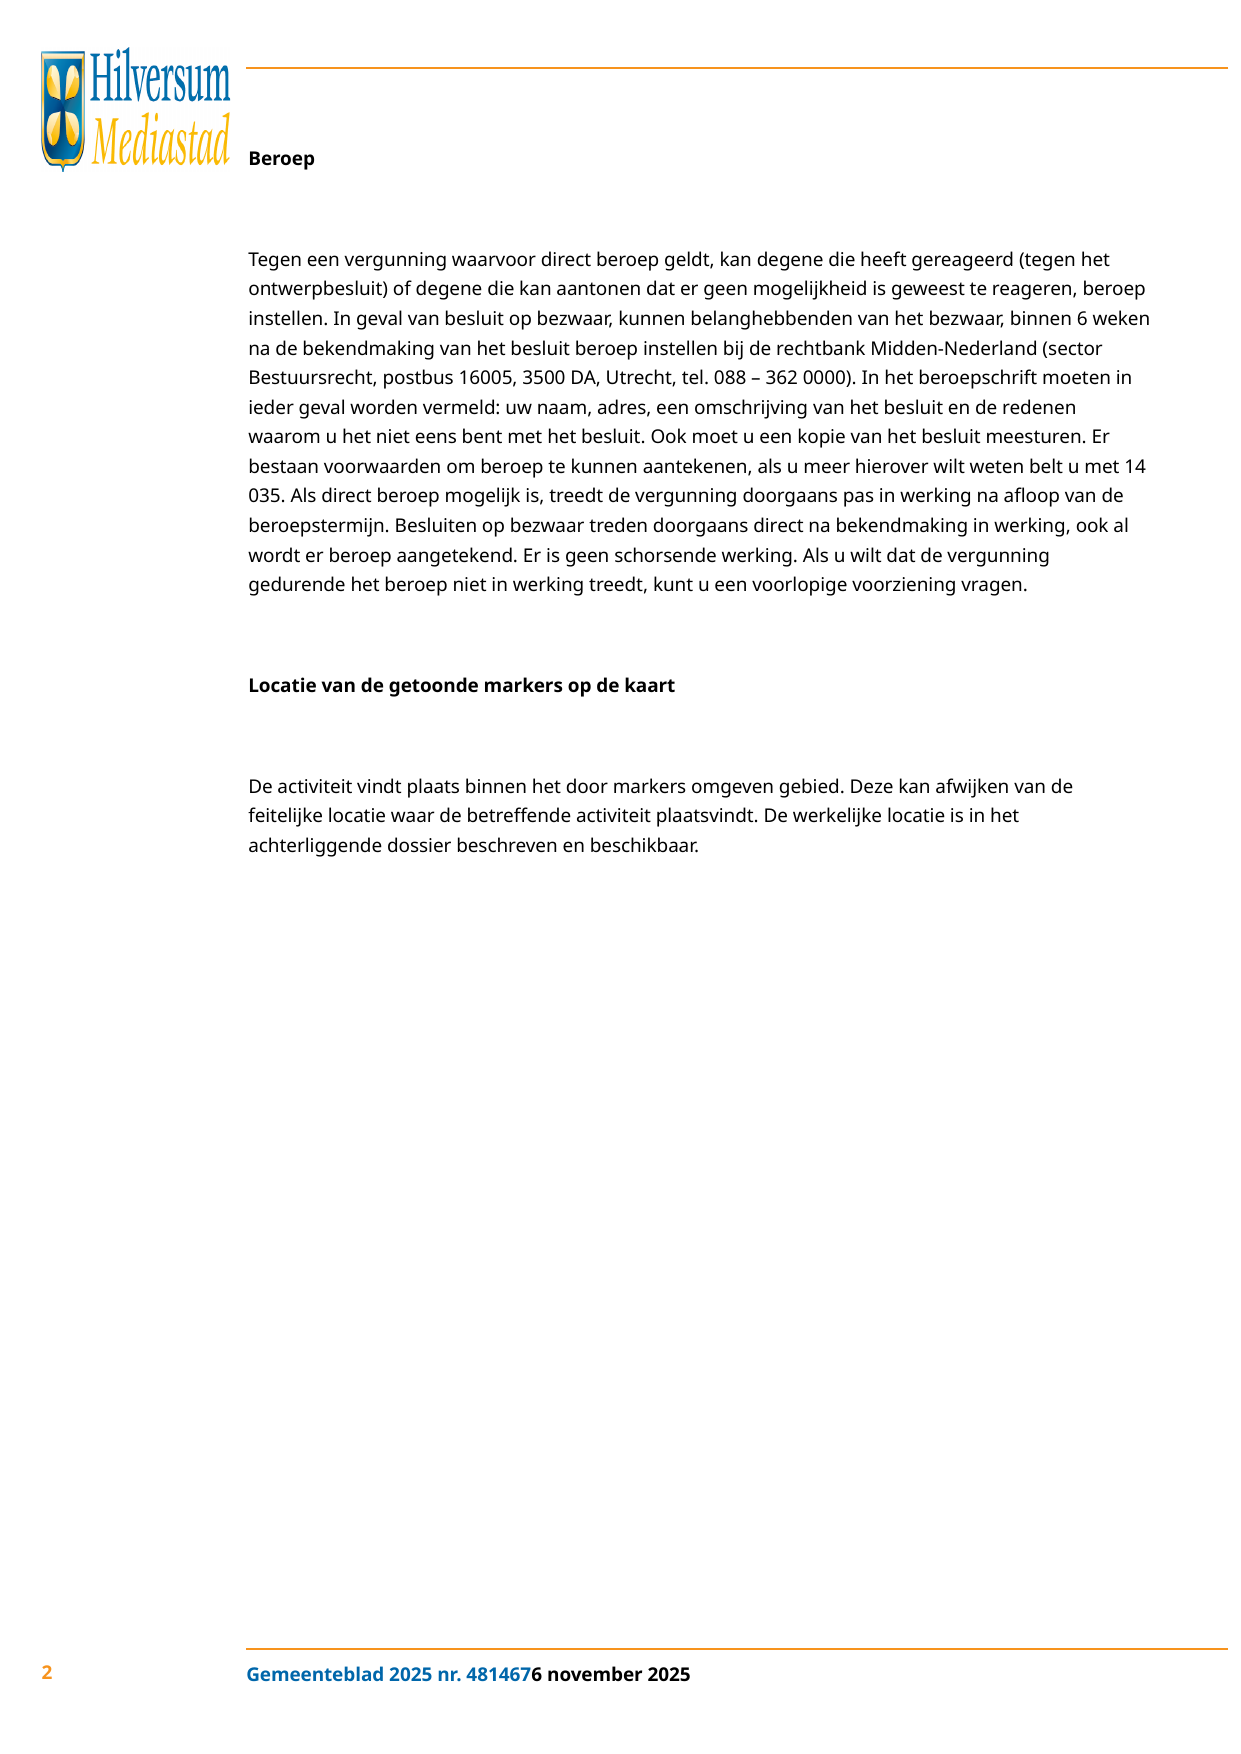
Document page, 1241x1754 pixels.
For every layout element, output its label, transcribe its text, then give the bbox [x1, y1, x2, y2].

text De activiteit vindt plaats binnen het door markers omgeven gebied. Deze kan afwijken van de feitelijke locatie waar de betreffende activiteit plaatsvindt. De werkelijke locatie is in het achterliggende dossier beschreven en beschikbaar. [248, 773, 1152, 858]
picture [41, 47, 231, 172]
text Locatie van de getoonde markers op de kaart [248, 672, 1152, 698]
text Tegen een vergunning waarvoor direct beroep geldt, kan degene die heeft gereageerd (tegen het ontwerpbesluit) of degene die kan aantonen dat er geen mogelijkheid is geweest te reageren, beroep instellen. In geval van besluit op bezwaar, kunnen belanghebbenden van het bezwaar, binnen 6 weken na de bekendmaking van het besluit beroep instellen bij de rechtbank Midden-Nederland (sector Bestuursrecht, postbus 16005, 3500 DA, Utrecht, tel. 088 – 362 0000). In het beroepschrift moeten in ieder geval worden vermeld: uw naam, adres, een omschrijving van het besluit en de redenen waarom u het niet eens bent met het besluit. Ook moet u een kopie van het besluit meesturen. Er bestaan voorwaarden om beroep te kunnen aantekenen, als u meer hierover wilt weten belt u met 14 035. Als direct beroep mogelijk is, treedt de vergunning doorgaans pas in werking na afloop van de beroepstermijn. Besluiten op bezwaar treden doorgaans direct na bekendmaking in werking, ook al wordt er beroep aangetekend. Er is geen schorsende werking. Als u wilt dat de vergunning gedurende het beroep niet in werking treedt, kunt u een voorlopige voorziening vragen. [248, 246, 1152, 597]
text Beroep [248, 145, 1152, 171]
